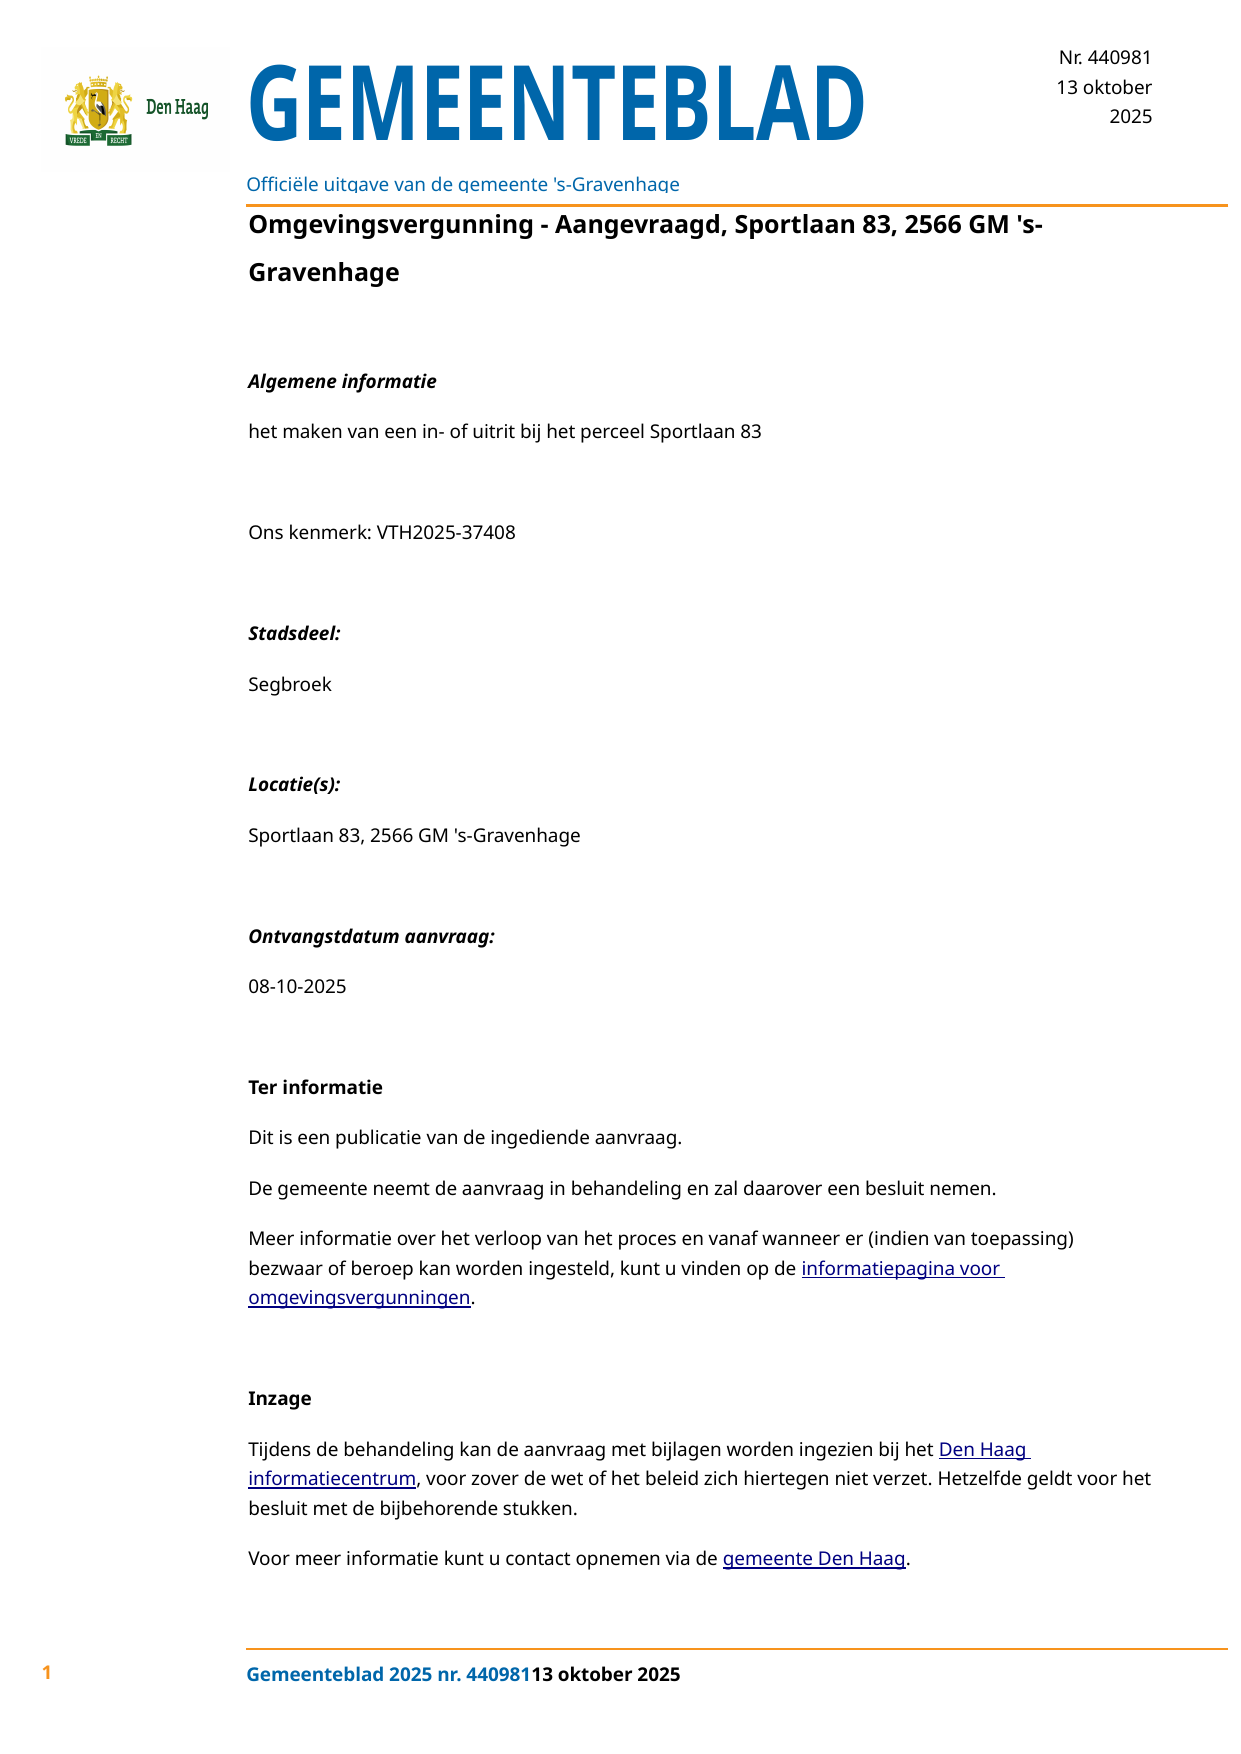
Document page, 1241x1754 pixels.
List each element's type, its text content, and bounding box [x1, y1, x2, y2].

text Algemene informatie [248, 368, 1152, 394]
picture [41, 47, 231, 172]
text 08-10-2025 [248, 973, 1152, 999]
text Tijdens de behandeling kan de aanvraag met bijlagen worden ingezien bij het Den Haag informatiecentrum, voor zover de wet of het beleid zich hiertegen niet verzet. Hetzelfde geldt voor het besluit met de bijbehorende stukken. [248, 1436, 1152, 1521]
text Ontvangstdatum aanvraag: [248, 923, 1152, 949]
text Ter informatie [248, 1074, 1152, 1100]
text Stadsdeel: [248, 620, 1152, 646]
text Omgevingsvergunning - Aangevraagd, Sportlaan 83, 2566 GM 's-Gravenhage [248, 207, 1152, 288]
text Voor meer informatie kunt u contact opnemen via de gemeente Den Haag. [248, 1545, 1152, 1571]
text Sportlaan 83, 2566 GM 's-Gravenhage [248, 822, 1152, 848]
text Inzage [248, 1385, 1152, 1411]
text Locatie(s): [248, 772, 1152, 797]
text Meer informatie over het verloop van het proces en vanaf wanneer er (indien van toepassing) bezwaar of beroep kan worden ingesteld, kunt u vinden op de informatiepagina voor omgevingsvergunningen. [248, 1225, 1152, 1310]
text De gemeente neemt de aanvraag in behandeling en zal daarover een besluit nemen. [248, 1175, 1152, 1201]
text Dit is een publicatie van de ingediende aanvraag. [248, 1124, 1152, 1150]
text het maken van een in- of uitrit bij het perceel Sportlaan 83 [248, 419, 1152, 444]
text Ons kenmerk: VTH2025-37408 [248, 519, 1152, 545]
text Segbroek [248, 671, 1152, 697]
